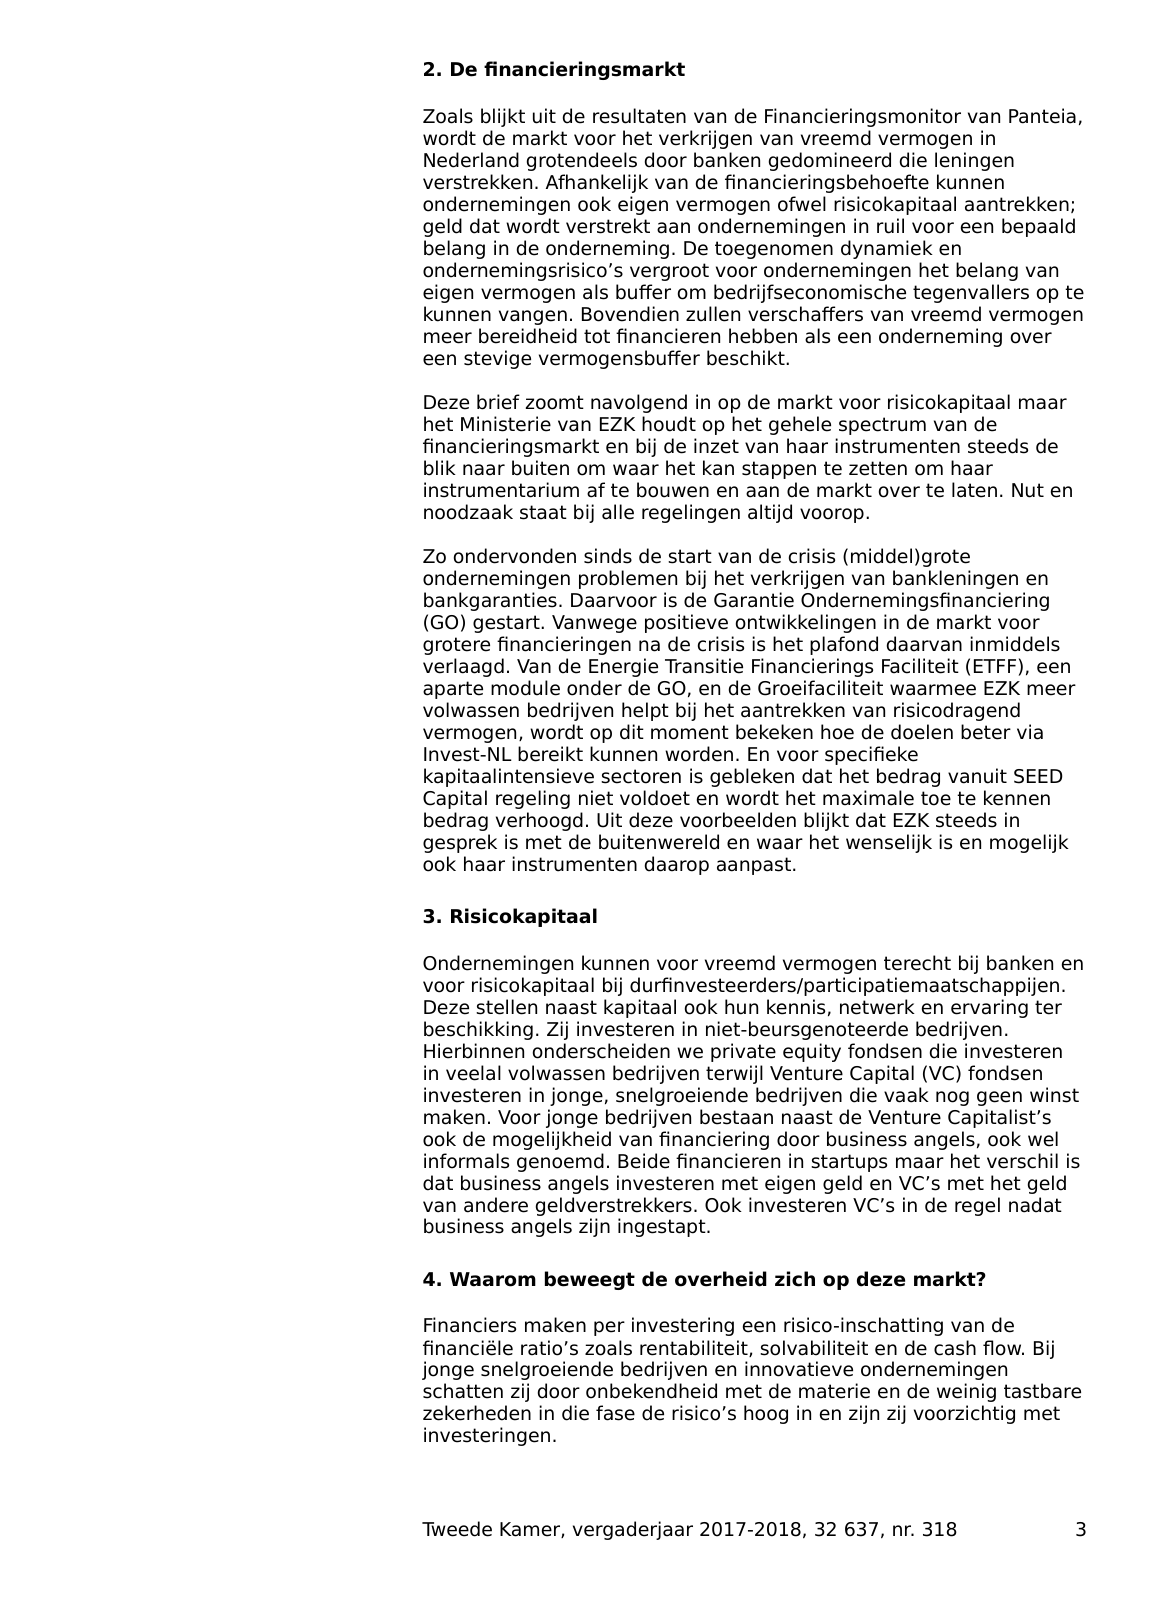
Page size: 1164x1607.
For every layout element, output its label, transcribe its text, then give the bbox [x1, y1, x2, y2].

subtitle 4. Waarom beweegt de overheid zich op deze markt? [422, 1268, 1087, 1290]
text Ondernemingen kunnen voor vreemd vermogen terecht bij banken en voor risicokapitaal bij durfinvesteerders/participatiemaatschappijen. Deze stellen naast kapitaal ook hun kennis, netwerk en ervaring ter beschikking. Zij investeren in niet-beursgenoteerde bedrijven. Hierbinnen onderscheiden we private equity fondsen die investeren in veelal volwassen bedrijven terwijl Venture Capital (VC) fondsen investeren in jonge, snelgroeiende bedrijven die vaak nog geen winst maken. Voor jonge bedrijven bestaan naast de Venture Capitalist’s ook de mogelijkheid van financiering door business angels, ook wel informals genoemd. Beide financieren in startups maar het verschil is dat business angels investeren met eigen geld en VC’s met het geld van andere geldverstrekkers. Ook investeren VC’s in de regel nadat business angels zijn ingestapt. [422, 953, 1087, 1238]
text Zo ondervonden sinds de start van de crisis (middel)grote ondernemingen problemen bij het verkrijgen van bankleningen en bankgaranties. Daarvoor is de Garantie Ondernemingsfinanciering (GO) gestart. Vanwege positieve ontwikkelingen in de markt voor grotere financieringen na de crisis is het plafond daarvan inmiddels verlaagd. Van de Energie Transitie Financierings Faciliteit (ETFF), een aparte module onder de GO, en de Groeifaciliteit waarmee EZK meer volwassen bedrijven helpt bij het aantrekken van risicodragend vermogen, wordt op dit moment bekeken hoe de doelen beter via Invest-NL bereikt kunnen worden. En voor specifieke kapitaalintensieve sectoren is gebleken dat het bedrag vanuit SEED Capital regeling niet voldoet en wordt het maximale toe te kennen bedrag verhoogd. Uit deze voorbeelden blijkt dat EZK steeds in gesprek is met de buitenwereld en waar het wenselijk is en mogelijk ook haar instrumenten daarop aanpast. [422, 546, 1087, 876]
text Zoals blijkt uit de resultaten van de Financieringsmonitor van Panteia, wordt de markt voor het verkrijgen van vreemd vermogen in Nederland grotendeels door banken gedomineerd die leningen verstrekken. Afhankelijk van de financieringsbehoefte kunnen ondernemingen ook eigen vermogen ofwel risicokapitaal aantrekken; geld dat wordt verstrekt aan ondernemingen in ruil voor een bepaald belang in de onderneming. De toegenomen dynamiek en ondernemingsrisico’s vergroot voor ondernemingen het belang van eigen vermogen als buffer om bedrijfseconomische tegenvallers op te kunnen vangen. Bovendien zullen verschaffers van vreemd vermogen meer bereidheid tot financieren hebben als een onderneming over een stevige vermogensbuffer beschikt. [422, 106, 1087, 370]
text Deze brief zoomt navolgend in op de markt voor risicokapitaal maar het Ministerie van EZK houdt op het gehele spectrum van de financieringsmarkt en bij de inzet van haar instrumenten steeds de blik naar buiten om waar het kan stappen te zetten om haar instrumentarium af te bouwen en aan de markt over te laten. Nut en noodzaak staat bij alle regelingen altijd voorop. [422, 392, 1087, 524]
subtitle 2. De financieringsmarkt [422, 59, 1087, 81]
subtitle 3. Risicokapitaal [422, 906, 1087, 928]
text Financiers maken per investering een risico-inschatting van de financiële ratio’s zoals rentabiliteit, solvabiliteit en de cash flow. Bij jonge snelgroeiende bedrijven en innovatieve ondernemingen schatten zij door onbekendheid met de materie en de weinig tastbare zekerheden in die fase de risico’s hoog in en zijn zij voorzichtig met investeringen. [422, 1315, 1087, 1447]
